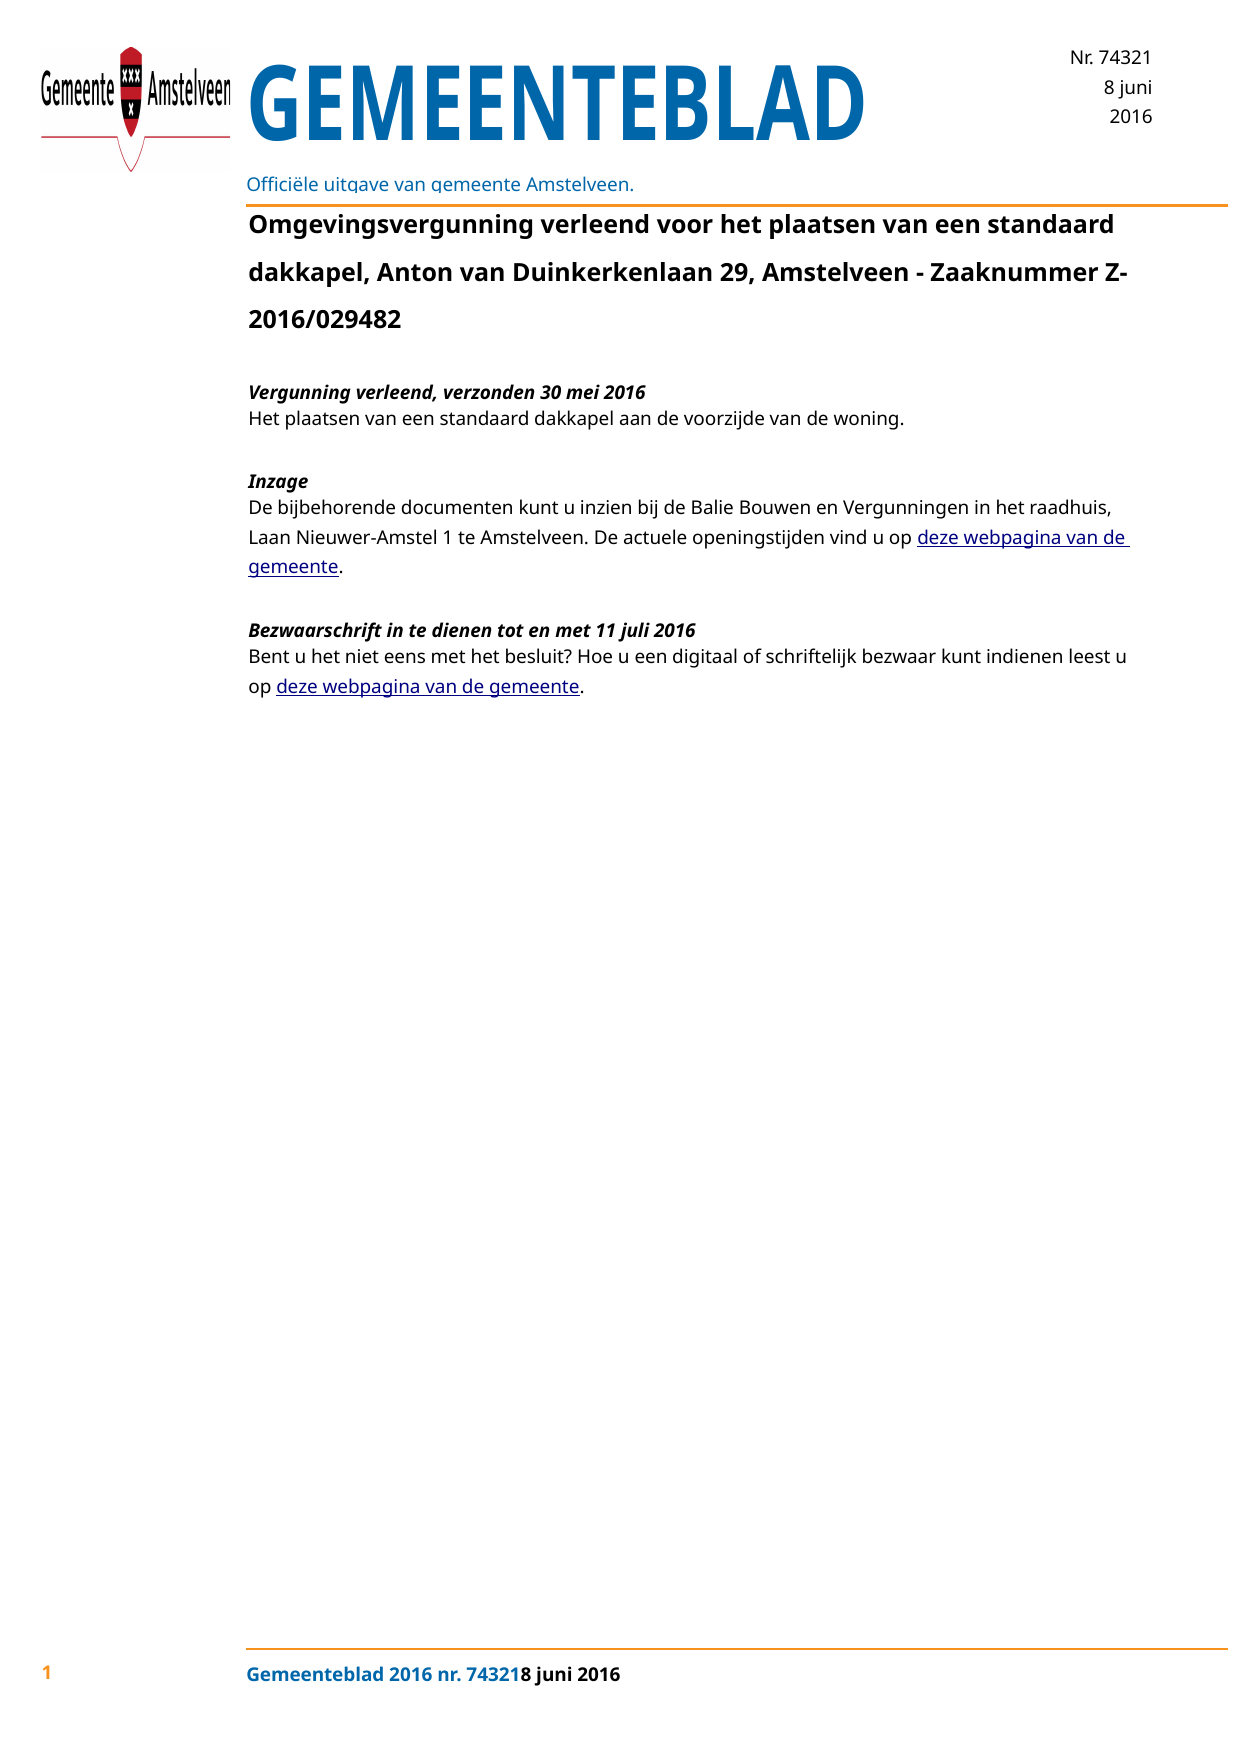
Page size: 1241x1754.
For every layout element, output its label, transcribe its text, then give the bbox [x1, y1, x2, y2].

text Bent u het niet eens met het besluit? Hoe u een digitaal of schriftelijk bezwaar kunt indienen leest u op deze webpagina van de gemeente. [248, 643, 1152, 699]
picture [41, 47, 231, 172]
text Bezwaarschrift in te dienen tot en met 11 juli 2016 [248, 618, 1152, 643]
text Omgevingsvergunning verleend voor het plaatsen van een standaard dakkapel, Anton van Duinkerkenlaan 29, Amstelveen - Zaaknummer Z-2016/029482 [248, 207, 1152, 336]
text De bijbehorende documenten kunt u inzien bij de Balie Bouwen en Vergunningen in het raadhuis, Laan Nieuwer-Amstel 1 te Amstelveen. De actuele openingstijden vind u op deze webpagina van de gemeente. [248, 494, 1152, 579]
text Vergunning verleend, verzonden 30 mei 2016 [248, 379, 1152, 405]
text Inzage [248, 469, 1152, 494]
text Het plaatsen van een standaard dakkapel aan de voorzijde van de woning. [248, 405, 1152, 431]
